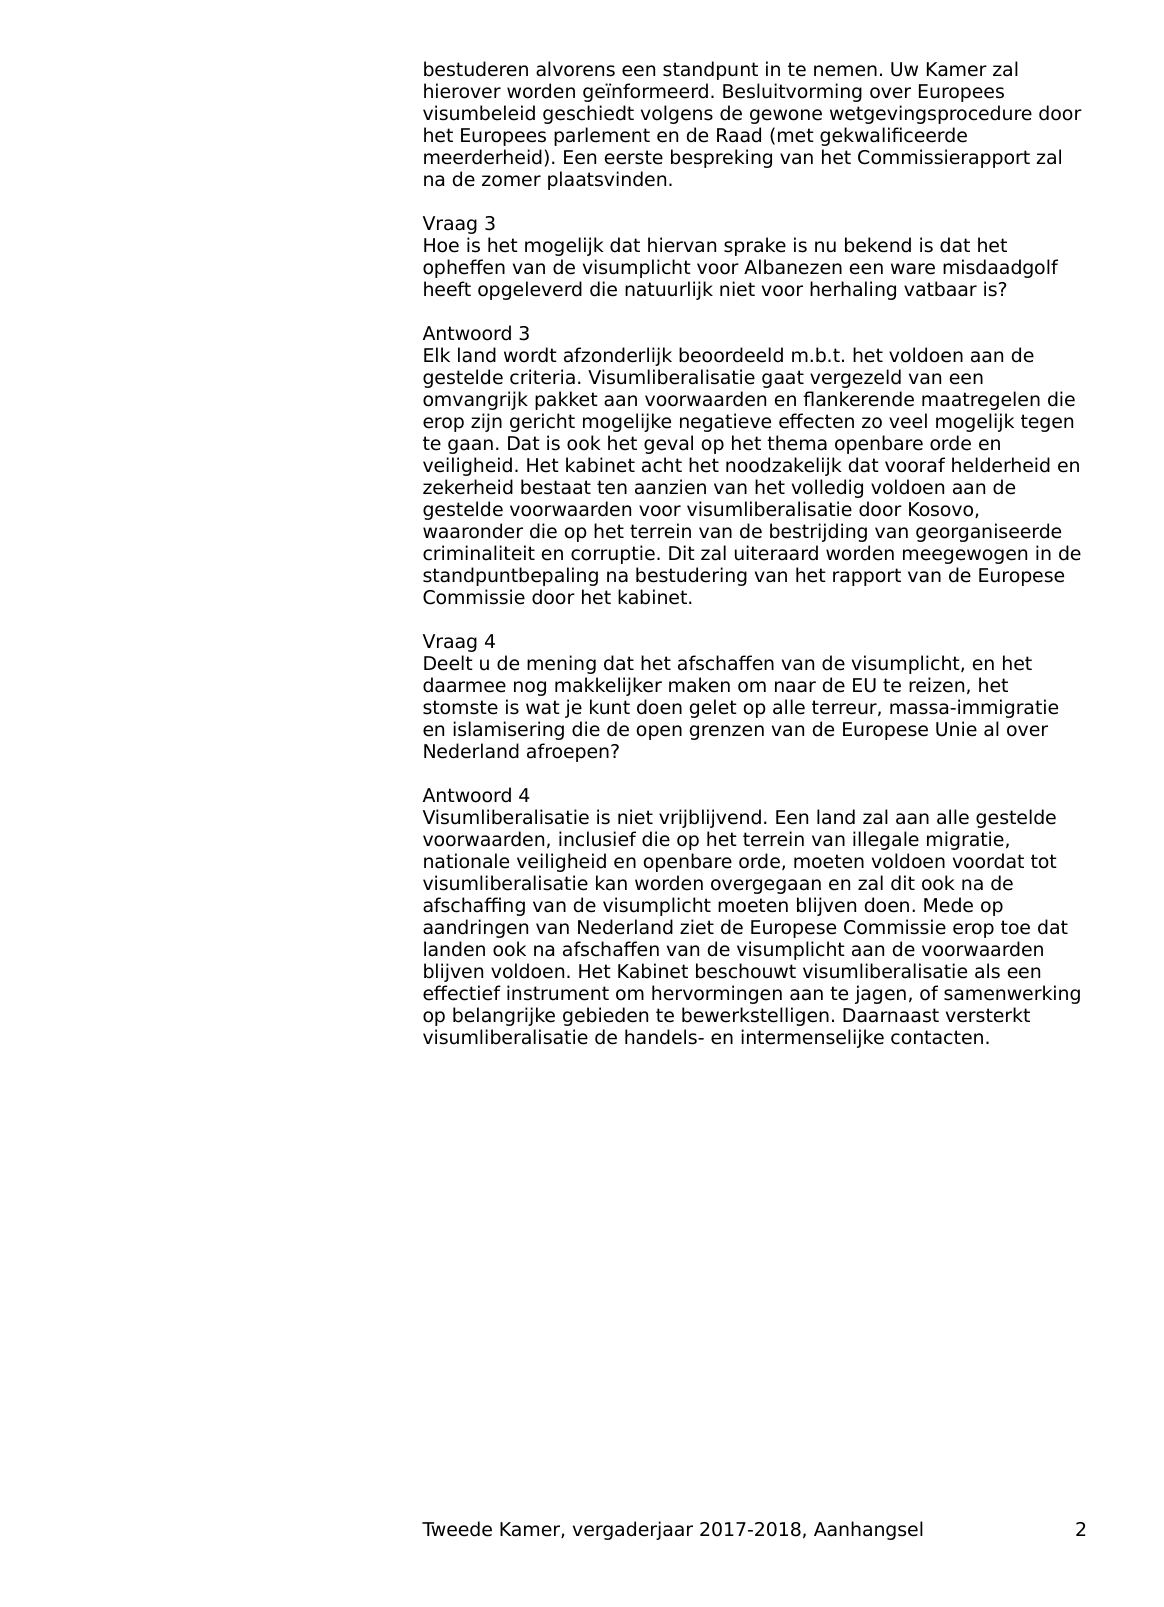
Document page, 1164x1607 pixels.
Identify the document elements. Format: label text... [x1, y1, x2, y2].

text Antwoord 3 [422, 323, 1087, 345]
text Visumliberalisatie is niet vrijblijvend. Een land zal aan alle gestelde voorwaarden, inclusief die op het terrein van illegale migratie, nationale veiligheid en openbare orde, moeten voldoen voordat tot visumliberalisatie kan worden overgegaan en zal dit ook na de afschaffing van de visumplicht moeten blijven doen. Mede op aandringen van Nederland ziet de Europese Commissie erop toe dat landen ook na afschaffen van de visumplicht aan de voorwaarden blijven voldoen. Het Kabinet beschouwt visumliberalisatie als een effectief instrument om hervormingen aan te jagen, of samenwerking op belangrijke gebieden te bewerkstelligen. Daarnaast versterkt visumliberalisatie de handels- en intermenselijke contacten. [422, 807, 1087, 1049]
text Deelt u de mening dat het afschaffen van de visumplicht, en het daarmee nog makkelijker maken om naar de EU te reizen, het stomste is wat je kunt doen gelet op alle terreur, massa-immigratie en islamisering die de open grenzen van de Europese Unie al over Nederland afroepen? [422, 653, 1087, 763]
text bestuderen alvorens een standpunt in te nemen. Uw Kamer zal hierover worden geïnformeerd. Besluitvorming over Europees visumbeleid geschiedt volgens de gewone wetgevingsprocedure door het Europees parlement en de Raad (met gekwalificeerde meerderheid). Een eerste bespreking van het Commissierapport zal na de zomer plaatsvinden. [422, 59, 1087, 191]
text Vraag 4 [422, 631, 1087, 653]
text Vraag 3 [422, 213, 1087, 235]
text Hoe is het mogelijk dat hiervan sprake is nu bekend is dat het opheffen van de visumplicht voor Albanezen een ware misdaadgolf heeft opgeleverd die natuurlijk niet voor herhaling vatbaar is? [422, 235, 1087, 301]
text Elk land wordt afzonderlijk beoordeeld m.b.t. het voldoen aan de gestelde criteria. Visumliberalisatie gaat vergezeld van een omvangrijk pakket aan voorwaarden en flankerende maatregelen die erop zijn gericht mogelijke negatieve effecten zo veel mogelijk tegen te gaan. Dat is ook het geval op het thema openbare orde en veiligheid. Het kabinet acht het noodzakelijk dat vooraf helderheid en zekerheid bestaat ten aanzien van het volledig voldoen aan de gestelde voorwaarden voor visumliberalisatie door Kosovo, waaronder die op het terrein van de bestrijding van georganiseerde criminaliteit en corruptie. Dit zal uiteraard worden meegewogen in de standpuntbepaling na bestudering van het rapport van de Europese Commissie door het kabinet. [422, 345, 1087, 609]
text Antwoord 4 [422, 785, 1087, 807]
